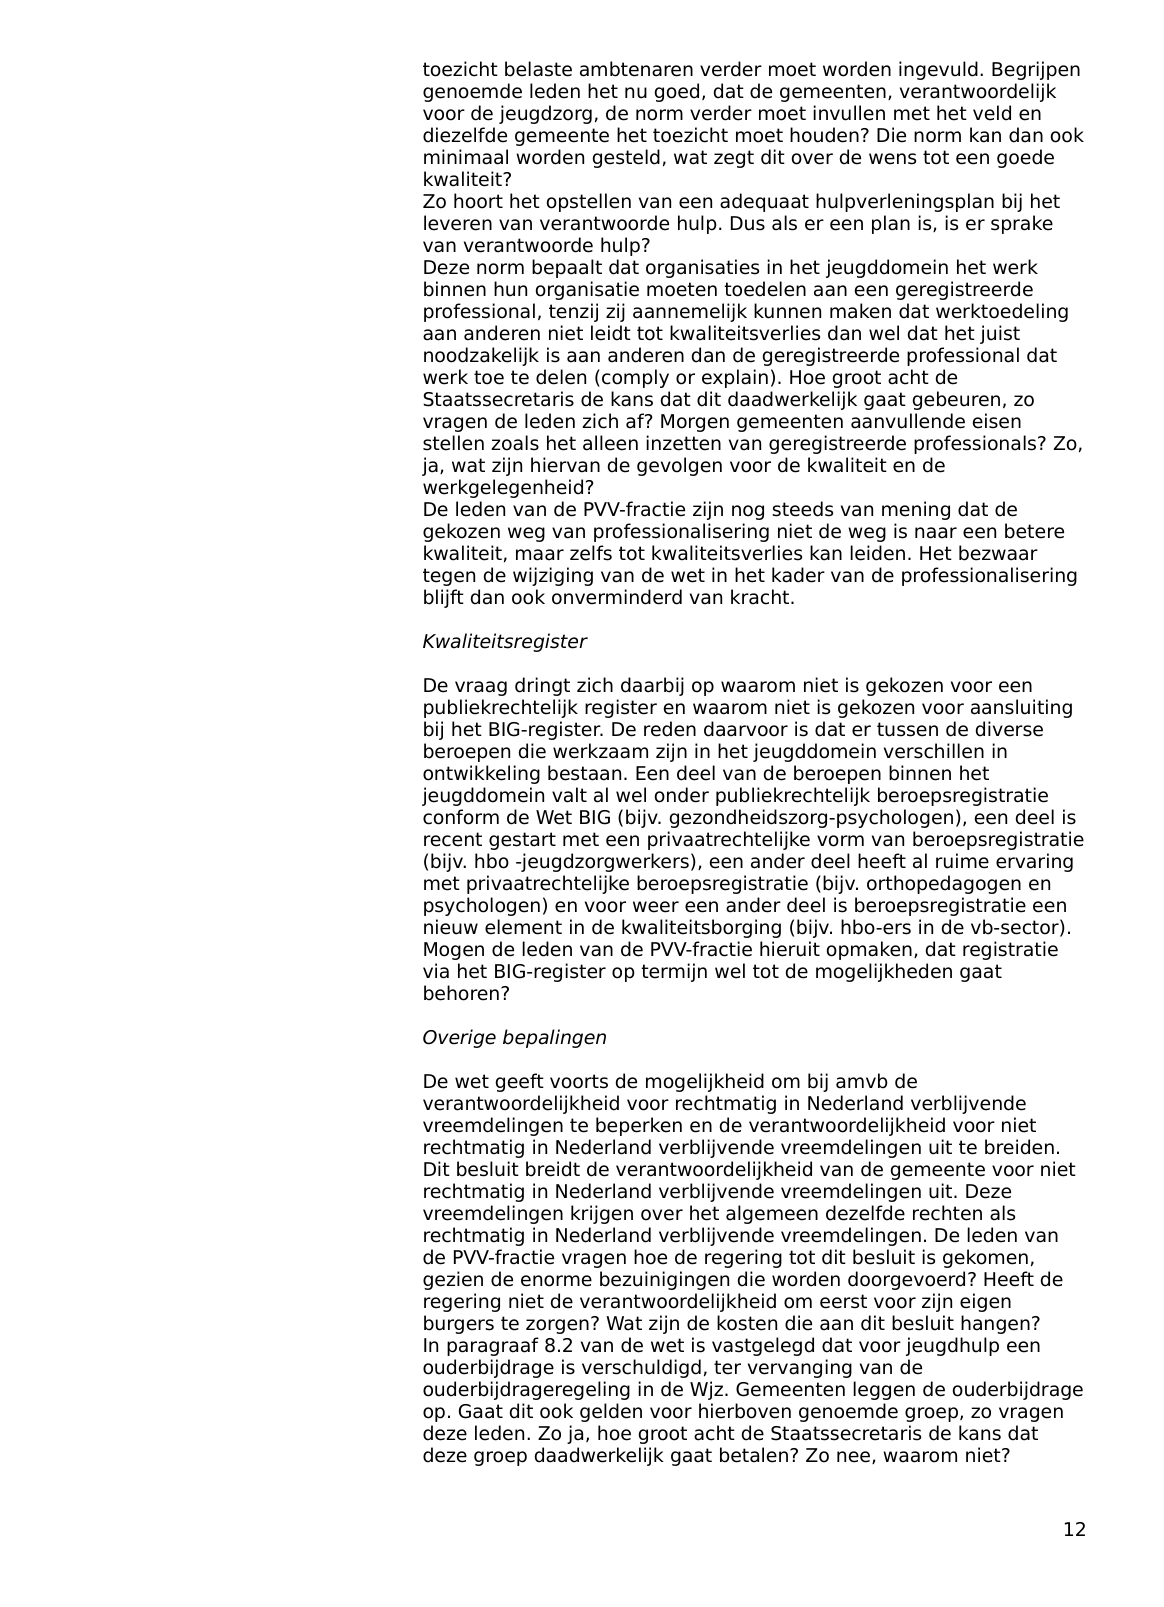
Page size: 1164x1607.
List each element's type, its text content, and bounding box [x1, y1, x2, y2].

subtitle Kwaliteitsregister [422, 631, 1087, 653]
text Deze norm bepaalt dat organisaties in het jeugddomein het werk binnen hun organisatie moeten toedelen aan een geregistreerde professional, tenzij zij aannemelijk kunnen maken dat werktoedeling aan anderen niet leidt tot kwaliteitsverlies dan wel dat het juist noodzakelijk is aan anderen dan de geregistreerde professional dat werk toe te delen (comply or explain). Hoe groot acht de Staatssecretaris de kans dat dit daadwerkelijk gaat gebeuren, zo vragen de leden zich af? Morgen gemeenten aanvullende eisen stellen zoals het alleen inzetten van geregistreerde professionals? Zo, ja, wat zijn hiervan de gevolgen voor de kwaliteit en de werkgelegenheid? [422, 257, 1087, 499]
text toezicht belaste ambtenaren verder moet worden ingevuld. Begrijpen genoemde leden het nu goed, dat de gemeenten, verantwoordelijk voor de jeugdzorg, de norm verder moet invullen met het veld en diezelfde gemeente het toezicht moet houden? Die norm kan dan ook minimaal worden gesteld, wat zegt dit over de wens tot een goede kwaliteit? [422, 59, 1087, 191]
subtitle Overige bepalingen [422, 1027, 1087, 1049]
text De vraag dringt zich daarbij op waarom niet is gekozen voor een publiekrechtelijk register en waarom niet is gekozen voor aansluiting bij het BIG-register. De reden daarvoor is dat er tussen de diverse beroepen die werkzaam zijn in het jeugddomein verschillen in ontwikkeling bestaan. Een deel van de beroepen binnen het jeugddomein valt al wel onder publiekrechtelijk beroepsregistratie conform de Wet BIG (bijv. gezondheidszorg-psychologen), een deel is recent gestart met een privaatrechtelijke vorm van beroepsregistratie (bijv. hbo -jeugdzorgwerkers), een ander deel heeft al ruime ervaring met privaatrechtelijke beroepsregistratie (bijv. orthopedagogen en psychologen) en voor weer een ander deel is beroepsregistratie een nieuw element in de kwaliteitsborging (bijv. hbo-ers in de vb-sector). Mogen de leden van de PVV-fractie hieruit opmaken, dat registratie via het BIG-register op termijn wel tot de mogelijkheden gaat behoren? [422, 675, 1087, 1004]
text In paragraaf 8.2 van de wet is vastgelegd dat voor jeugdhulp een ouderbijdrage is verschuldigd, ter vervanging van de ouderbijdrageregeling in de Wjz. Gemeenten leggen de ouderbijdrage op. Gaat dit ook gelden voor hierboven genoemde groep, zo vragen deze leden. Zo ja, hoe groot acht de Staatssecretaris de kans dat deze groep daadwerkelijk gaat betalen? Zo nee, waarom niet? [422, 1335, 1087, 1467]
text De wet geeft voorts de mogelijkheid om bij amvb de verantwoordelijkheid voor rechtmatig in Nederland verblijvende vreemdelingen te beperken en de verantwoordelijkheid voor niet rechtmatig in Nederland verblijvende vreemdelingen uit te breiden. Dit besluit breidt de verantwoordelijkheid van de gemeente voor niet rechtmatig in Nederland verblijvende vreemdelingen uit. Deze vreemdelingen krijgen over het algemeen dezelfde rechten als rechtmatig in Nederland verblijvende vreemdelingen. De leden van de PVV-fractie vragen hoe de regering tot dit besluit is gekomen, gezien de enorme bezuinigingen die worden doorgevoerd? Heeft de regering niet de verantwoordelijkheid om eerst voor zijn eigen burgers te zorgen? Wat zijn de kosten die aan dit besluit hangen? [422, 1071, 1087, 1335]
text Zo hoort het opstellen van een adequaat hulpverleningsplan bij het leveren van verantwoorde hulp. Dus als er een plan is, is er sprake van verantwoorde hulp? [422, 191, 1087, 257]
text De leden van de PVV-fractie zijn nog steeds van mening dat de gekozen weg van professionalisering niet de weg is naar een betere kwaliteit, maar zelfs tot kwaliteitsverlies kan leiden. Het bezwaar tegen de wijziging van de wet in het kader van de professionalisering blijft dan ook onverminderd van kracht. [422, 499, 1087, 608]
